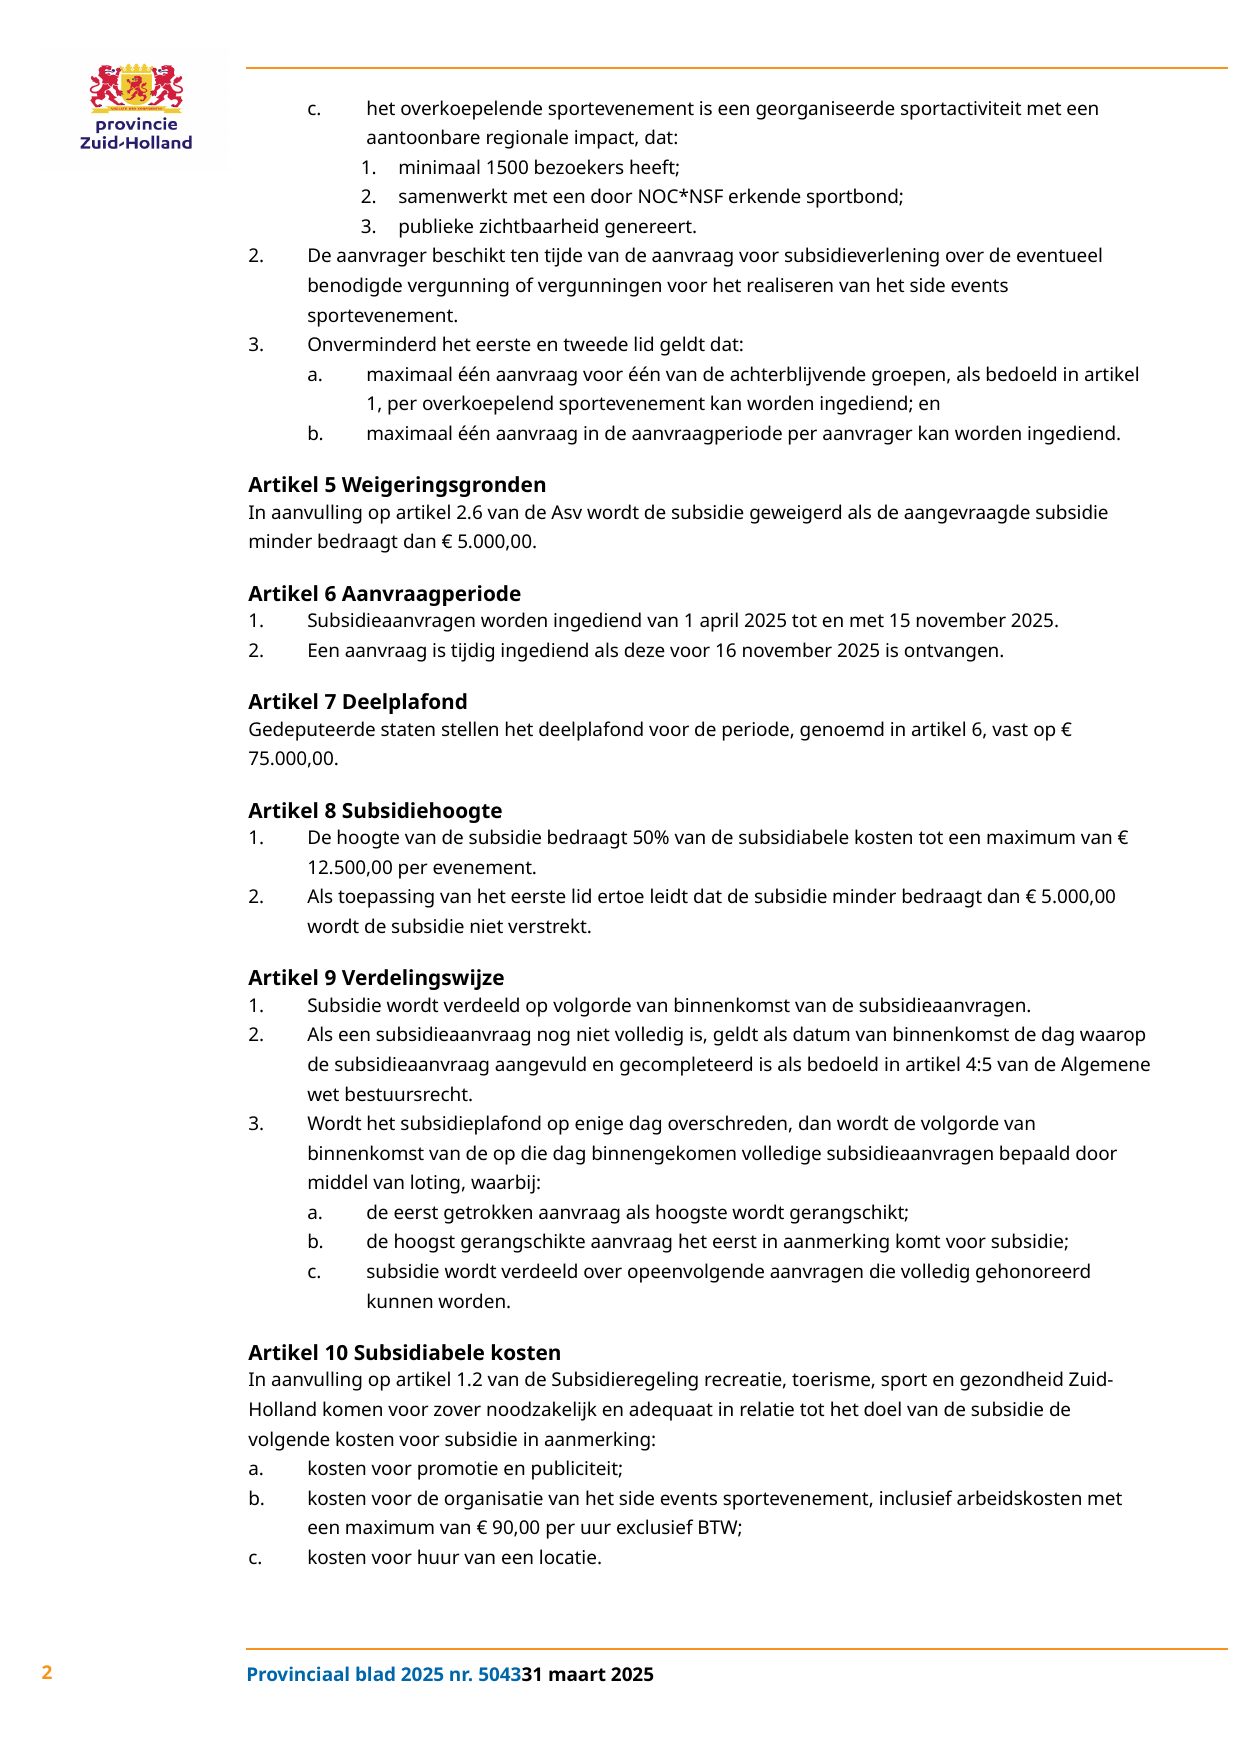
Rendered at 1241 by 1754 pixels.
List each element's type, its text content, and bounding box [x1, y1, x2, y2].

list kosten voor huur van een locatie. [248, 1544, 1152, 1570]
list maximaal één aanvraag voor één van de achterblijvende groepen, als bedoeld in artikel 1, per overkoepelend sportevenement kan worden ingediend; en [307, 361, 1152, 416]
text Artikel 8 Subsidiehoogte [248, 796, 1152, 824]
text Artikel 9 Verdelingswijze [248, 963, 1152, 992]
text Artikel 7 Deelplafond [248, 687, 1152, 716]
list De aanvrager beschikt ten tijde van de aanvraag voor subsidieverlening over de eventueel benodigde vergunning of vergunningen voor het realiseren van het side events sportevenement. [248, 243, 1152, 328]
text Artikel 6 Aanvraagperiode [248, 579, 1152, 607]
list Als toepassing van het eerste lid ertoe leidt dat de subsidie minder bedraagt dan € 5.000,00 wordt de subsidie niet verstrekt. [248, 883, 1152, 939]
text Artikel 5 Weigeringsgronden [248, 471, 1152, 499]
list Een aanvraag is tijdig ingediend als deze voor 16 november 2025 is ontvangen. [248, 637, 1152, 663]
list subsidie wordt verdeeld over opeenvolgende aanvragen die volledig gehonoreerd kunnen worden. [307, 1258, 1152, 1313]
text In aanvulling op artikel 1.2 van de Subsidieregeling recreatie, toerisme, sport en gezondheid Zuid-Holland komen voor zover noodzakelijk en adequaat in relatie tot het doel van de subsidie de volgende kosten voor subsidie in aanmerking: [248, 1367, 1152, 1452]
picture [41, 47, 231, 172]
text In aanvulling op artikel 2.6 van de Asv wordt de subsidie geweigerd als de aangevraagde subsidie minder bedraagt dan € 5.000,00. [248, 499, 1152, 554]
list publieke zichtbaarheid genereert. [361, 213, 1152, 239]
list Wordt het subsidieplafond op enige dag overschreden, dan wordt de volgorde van binnenkomst van de op die dag binnengekomen volledige subsidieaanvragen bepaald door middel van loting, waarbij: [248, 1110, 1152, 1195]
list de hoogst gerangschikte aanvraag het eerst in aanmerking komt voor subsidie; [307, 1229, 1152, 1254]
list Als een subsidieaanvraag nog niet volledig is, geldt als datum van binnenkomst de dag waarop de subsidieaanvraag aangevuld en gecompleteerd is als bedoeld in artikel 4:5 van de Algemene wet bestuursrecht. [248, 1022, 1152, 1106]
list de eerst getrokken aanvraag als hoogste wordt gerangschikt; [307, 1199, 1152, 1225]
list Onverminderd het eerste en tweede lid geldt dat: [248, 331, 1152, 357]
text Artikel 10 Subsidiabele kosten [248, 1338, 1152, 1367]
list het overkoepelende sportevenement is een georganiseerde sportactiviteit met een aantoonbare regionale impact, dat: [307, 95, 1152, 150]
list maximaal één aanvraag in de aanvraagperiode per aanvrager kan worden ingediend. [307, 420, 1152, 446]
list samenwerkt met een door NOC*NSF erkende sportbond; [361, 183, 1152, 209]
list De hoogte van de subsidie bedraagt 50% van de subsidiabele kosten tot een maximum van € 12.500,00 per evenement. [248, 824, 1152, 880]
list minimaal 1500 bezoekers heeft; [361, 154, 1152, 180]
list Subsidieaanvragen worden ingediend van 1 april 2025 tot en met 15 november 2025. [248, 607, 1152, 633]
list kosten voor promotie en publiciteit; [248, 1455, 1152, 1481]
list Subsidie wordt verdeeld op volgorde van binnenkomst van de subsidieaanvragen. [248, 992, 1152, 1018]
list kosten voor de organisatie van het side events sportevenement, inclusief arbeidskosten met een maximum van € 90,00 per uur exclusief BTW; [248, 1485, 1152, 1540]
text Gedeputeerde staten stellen het deelplafond voor de periode, genoemd in artikel 6, vast op € 75.000,00. [248, 716, 1152, 771]
